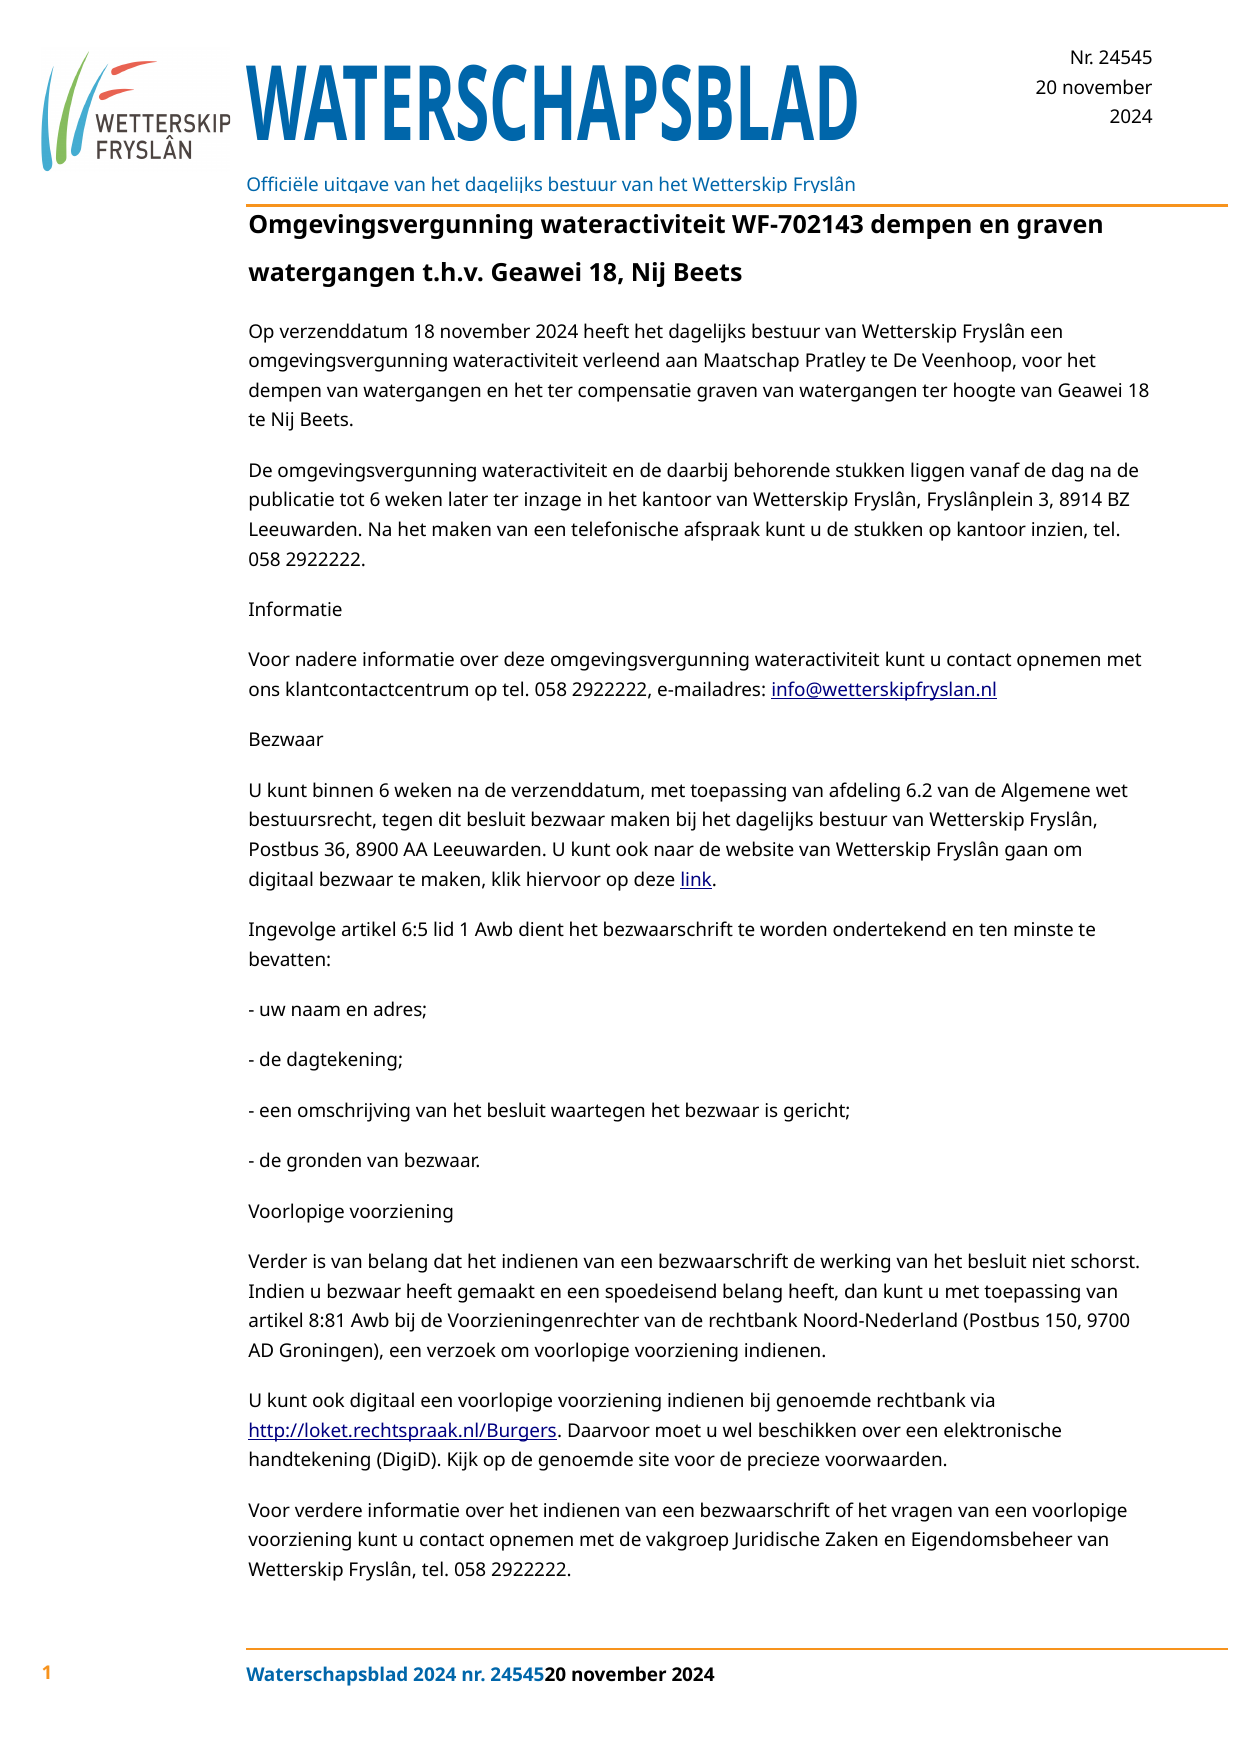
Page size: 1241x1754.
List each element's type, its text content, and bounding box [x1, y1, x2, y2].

text - uw naam en adres; [248, 996, 1152, 1022]
text U kunt binnen 6 weken na de verzenddatum, met toepassing van afdeling 6.2 van de Algemene wet bestuursrecht, tegen dit besluit bezwaar maken bij het dagelijks bestuur van Wetterskip Fryslân, Postbus 36, 8900 AA Leeuwarden. U kunt ook naar de website van Wetterskip Fryslân gaan om digitaal bezwaar te maken, klik hiervoor op deze link. [248, 777, 1152, 892]
text Ingevolge artikel 6:5 lid 1 Awb dient het bezwaarschrift te worden ondertekend en ten minste te bevatten: [248, 916, 1152, 972]
text Voor verdere informatie over het indienen van een bezwaarschrift of het vragen van een voorlopige voorziening kunt u contact opnemen met de vakgroep Juridische Zaken en Eigendomsbeheer van Wetterskip Fryslân, tel. 058 2922222. [248, 1497, 1152, 1582]
text U kunt ook digitaal een voorlopige voorziening indienen bij genoemde rechtbank via http://loket.rechtspraak.nl/Burgers. Daarvoor moet u wel beschikken over een elektronische handtekening (DigiD). Kijk op de genoemde site voor de precieze voorwaarden. [248, 1387, 1152, 1472]
text Op verzenddatum 18 november 2024 heeft het dagelijks bestuur van Wetterskip Fryslân een omgevingsvergunning wateractiviteit verleend aan Maatschap Pratley te De Veenhoop, voor het dempen van watergangen en het ter compensatie graven van watergangen ter hoogte van Geawei 18 te Nij Beets. [248, 318, 1152, 432]
text Informatie [248, 596, 1152, 622]
text Voor nadere informatie over deze omgevingsvergunning wateractiviteit kunt u contact opnemen met ons klantcontactcentrum op tel. 058 2922222, e-mailadres: info@wetterskipfryslan.nl [248, 647, 1152, 702]
text - de dagtekening; [248, 1047, 1152, 1072]
text De omgevingsvergunning wateractiviteit en de daarbij behorende stukken liggen vanaf de dag na de publicatie tot 6 weken later ter inzage in het kantoor van Wetterskip Fryslân, Fryslânplein 3, 8914 BZ Leeuwarden. Na het maken van een telefonische afspraak kunt u de stukken op kantoor inzien, tel. 058 2922222. [248, 457, 1152, 572]
text - een omschrijving van het besluit waartegen het bezwaar is gericht; [248, 1097, 1152, 1123]
text - de gronden van bezwaar. [248, 1147, 1152, 1173]
text Bezwaar [248, 727, 1152, 752]
text Omgevingsvergunning wateractiviteit WF-702143 dempen en graven watergangen t.h.v. Geawei 18, Nij Beets [248, 207, 1152, 288]
text Voorlopige voorziening [248, 1198, 1152, 1224]
picture [41, 47, 231, 172]
text Verder is van belang dat het indienen van een bezwaarschrift de werking van het besluit niet schorst. Indien u bezwaar heeft gemaakt en een spoedeisend belang heeft, dan kunt u met toepassing van artikel 8:81 Awb bij de Voorzieningenrechter van de rechtbank Noord-Nederland (Postbus 150, 9700 AD Groningen), een verzoek om voorlopige voorziening indienen. [248, 1248, 1152, 1363]
